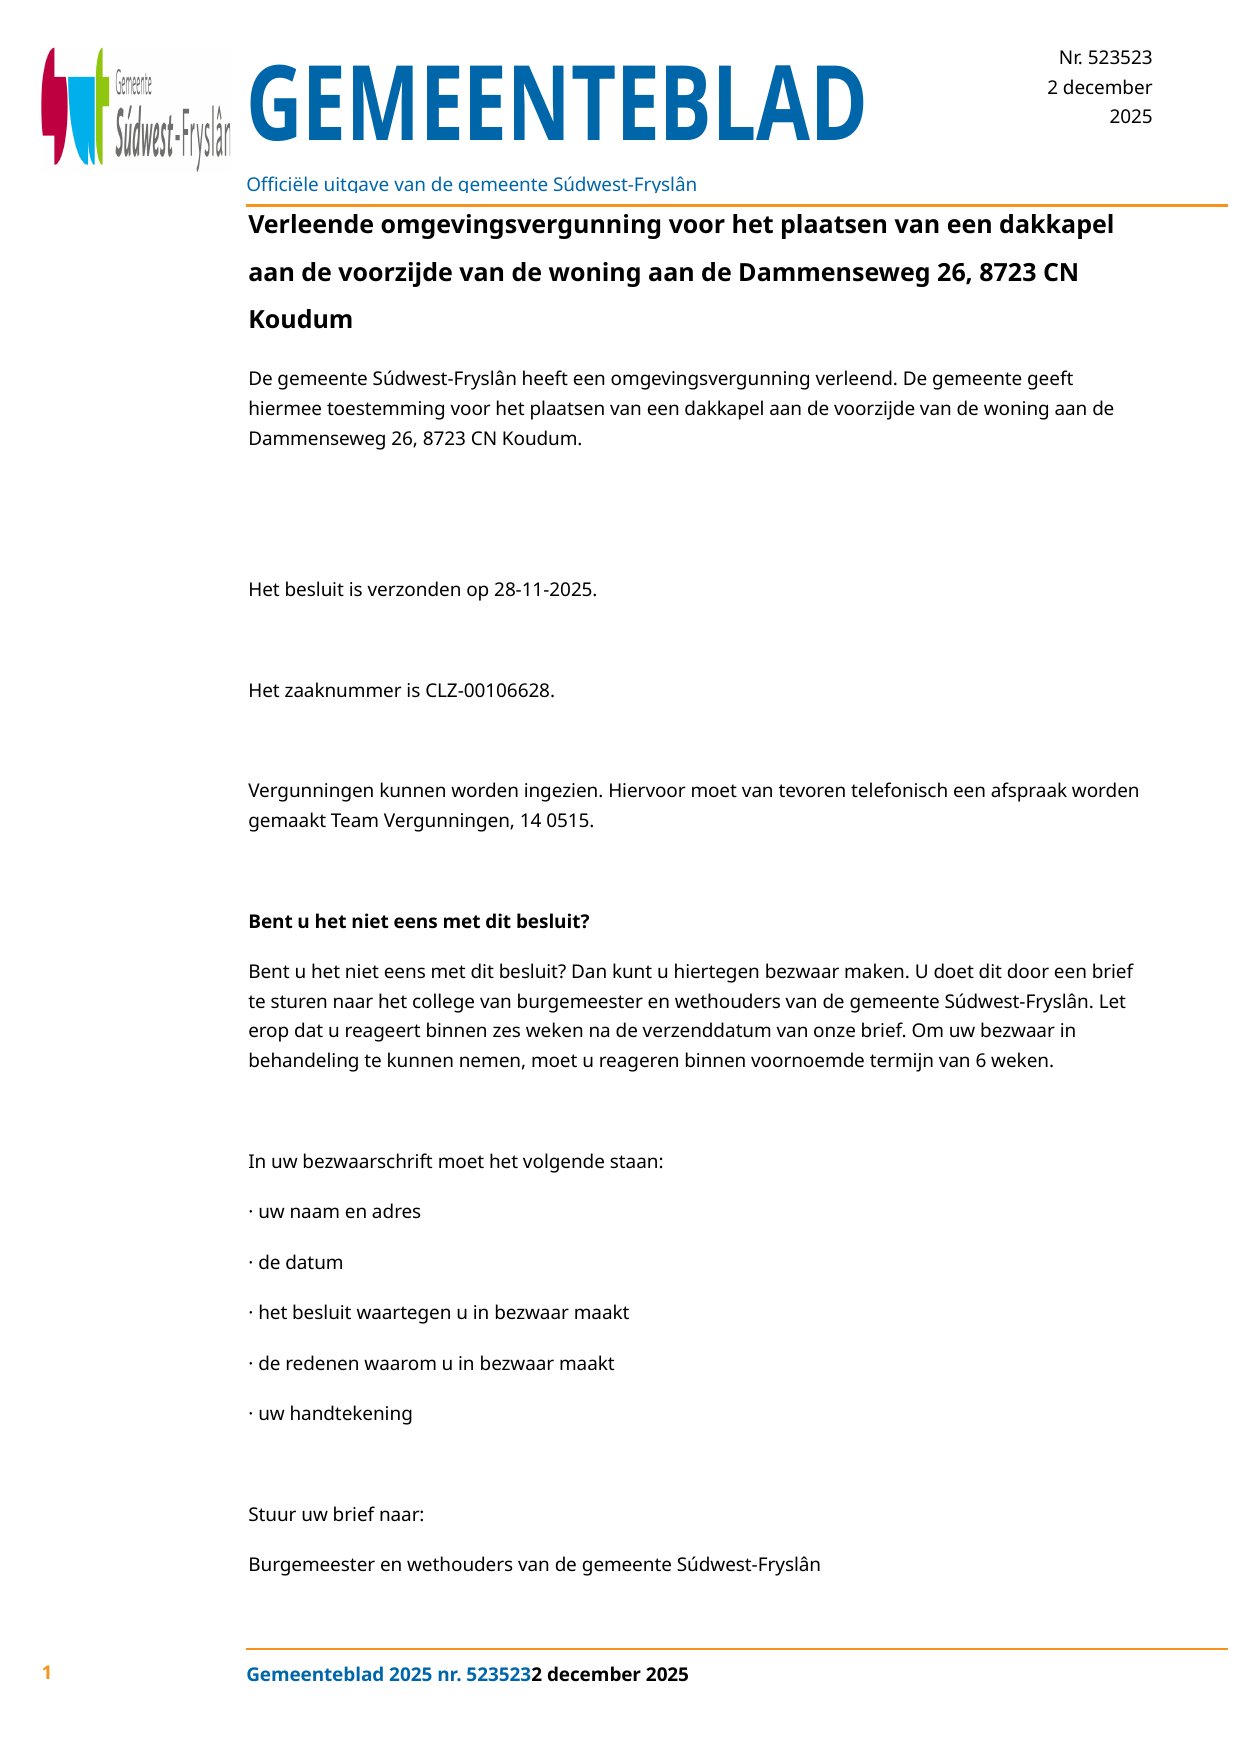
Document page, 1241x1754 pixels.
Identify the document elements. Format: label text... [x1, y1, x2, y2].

text · het besluit waartegen u in bezwaar maakt [248, 1299, 1152, 1325]
text Bent u het niet eens met dit besluit? [248, 908, 1152, 934]
text In uw bezwaarschrift moet het volgende staan: [248, 1148, 1152, 1174]
text · de datum [248, 1249, 1152, 1274]
text Verleende omgevingsvergunning voor het plaatsen van een dakkapel aan de voorzijde van de woning aan de Dammenseweg 26, 8723 CN Koudum [248, 207, 1152, 336]
text · de redenen waarom u in bezwaar maakt [248, 1350, 1152, 1375]
text Burgemeester en wethouders van de gemeente Súdwest-Fryslân [248, 1551, 1152, 1577]
text Stuur uw brief naar: [248, 1501, 1152, 1527]
text Het besluit is verzonden op 28-11-2025. [248, 576, 1152, 602]
text Het zaaknummer is CLZ-00106628. [248, 677, 1152, 702]
text Vergunningen kunnen worden ingezien. Hiervoor moet van tevoren telefonisch een afspraak worden gemaakt Team Vergunningen, 14 0515. [248, 778, 1152, 833]
text · uw handtekening [248, 1400, 1152, 1426]
text De gemeente Súdwest-Fryslân heeft een omgevingsvergunning verleend. De gemeente geeft hiermee toestemming voor het plaatsen van een dakkapel aan de voorzijde van de woning aan de Dammenseweg 26, 8723 CN Koudum. [248, 366, 1152, 450]
text Bent u het niet eens met dit besluit? Dan kunt u hiertegen bezwaar maken. U doet dit door een brief te sturen naar het college van burgemeester en wethouders van de gemeente Súdwest-Fryslân. Let erop dat u reageert binnen zes weken na de verzenddatum van onze brief. Om uw bezwaar in behandeling te kunnen nemen, moet u reageren binnen voornoemde termijn van 6 weken. [248, 958, 1152, 1073]
text · uw naam en adres [248, 1198, 1152, 1224]
picture [41, 47, 231, 172]
